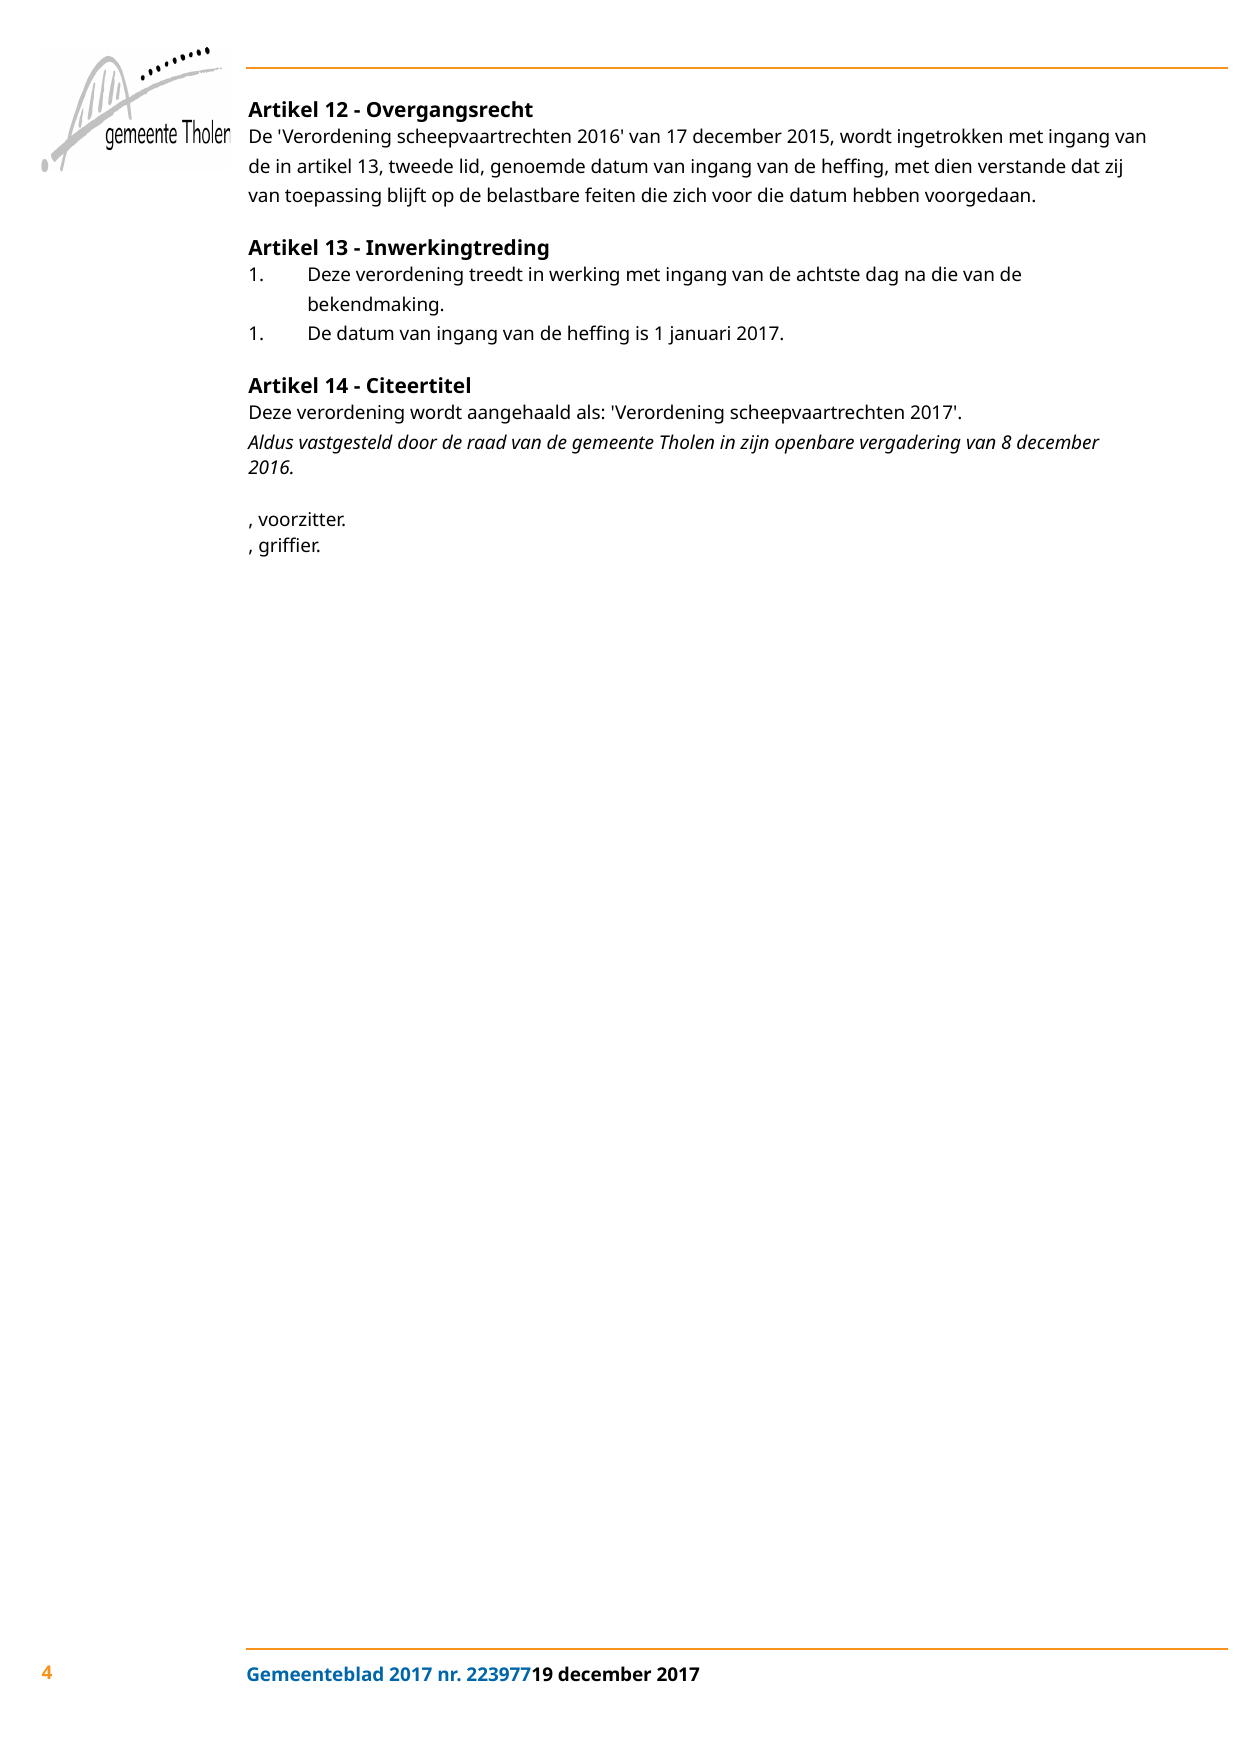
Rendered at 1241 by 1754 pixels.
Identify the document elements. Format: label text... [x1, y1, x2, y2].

picture [41, 47, 231, 172]
text De 'Verordening scheepvaartrechten 2016' van 17 december 2015, wordt ingetrokken met ingang van de in artikel 13, tweede lid, genoemde datum van ingang van de heffing, met dien verstande dat zij van toepassing blijft op de belastbare feiten die zich voor die datum hebben voorgedaan. [248, 123, 1152, 208]
text Artikel 14 - Citeertitel [248, 371, 1152, 399]
text Aldus vastgesteld door de raad van de gemeente Tholen in zijn openbare vergadering van 8 december 2016. [248, 429, 1152, 480]
text Artikel 12 - Overgangsrecht [248, 95, 1152, 123]
text Deze verordening wordt aangehaald als: 'Verordening scheepvaartrechten 2017'. [248, 399, 1152, 425]
text , voorzitter. [248, 506, 1152, 532]
text Artikel 13 - Inwerkingtreding [248, 233, 1152, 261]
list De datum van ingang van de heffing is 1 januari 2017. [248, 320, 1152, 346]
list Deze verordening treedt in werking met ingang van de achtste dag na die van de bekendmaking. [248, 261, 1152, 317]
text , griffier. [248, 532, 1152, 557]
